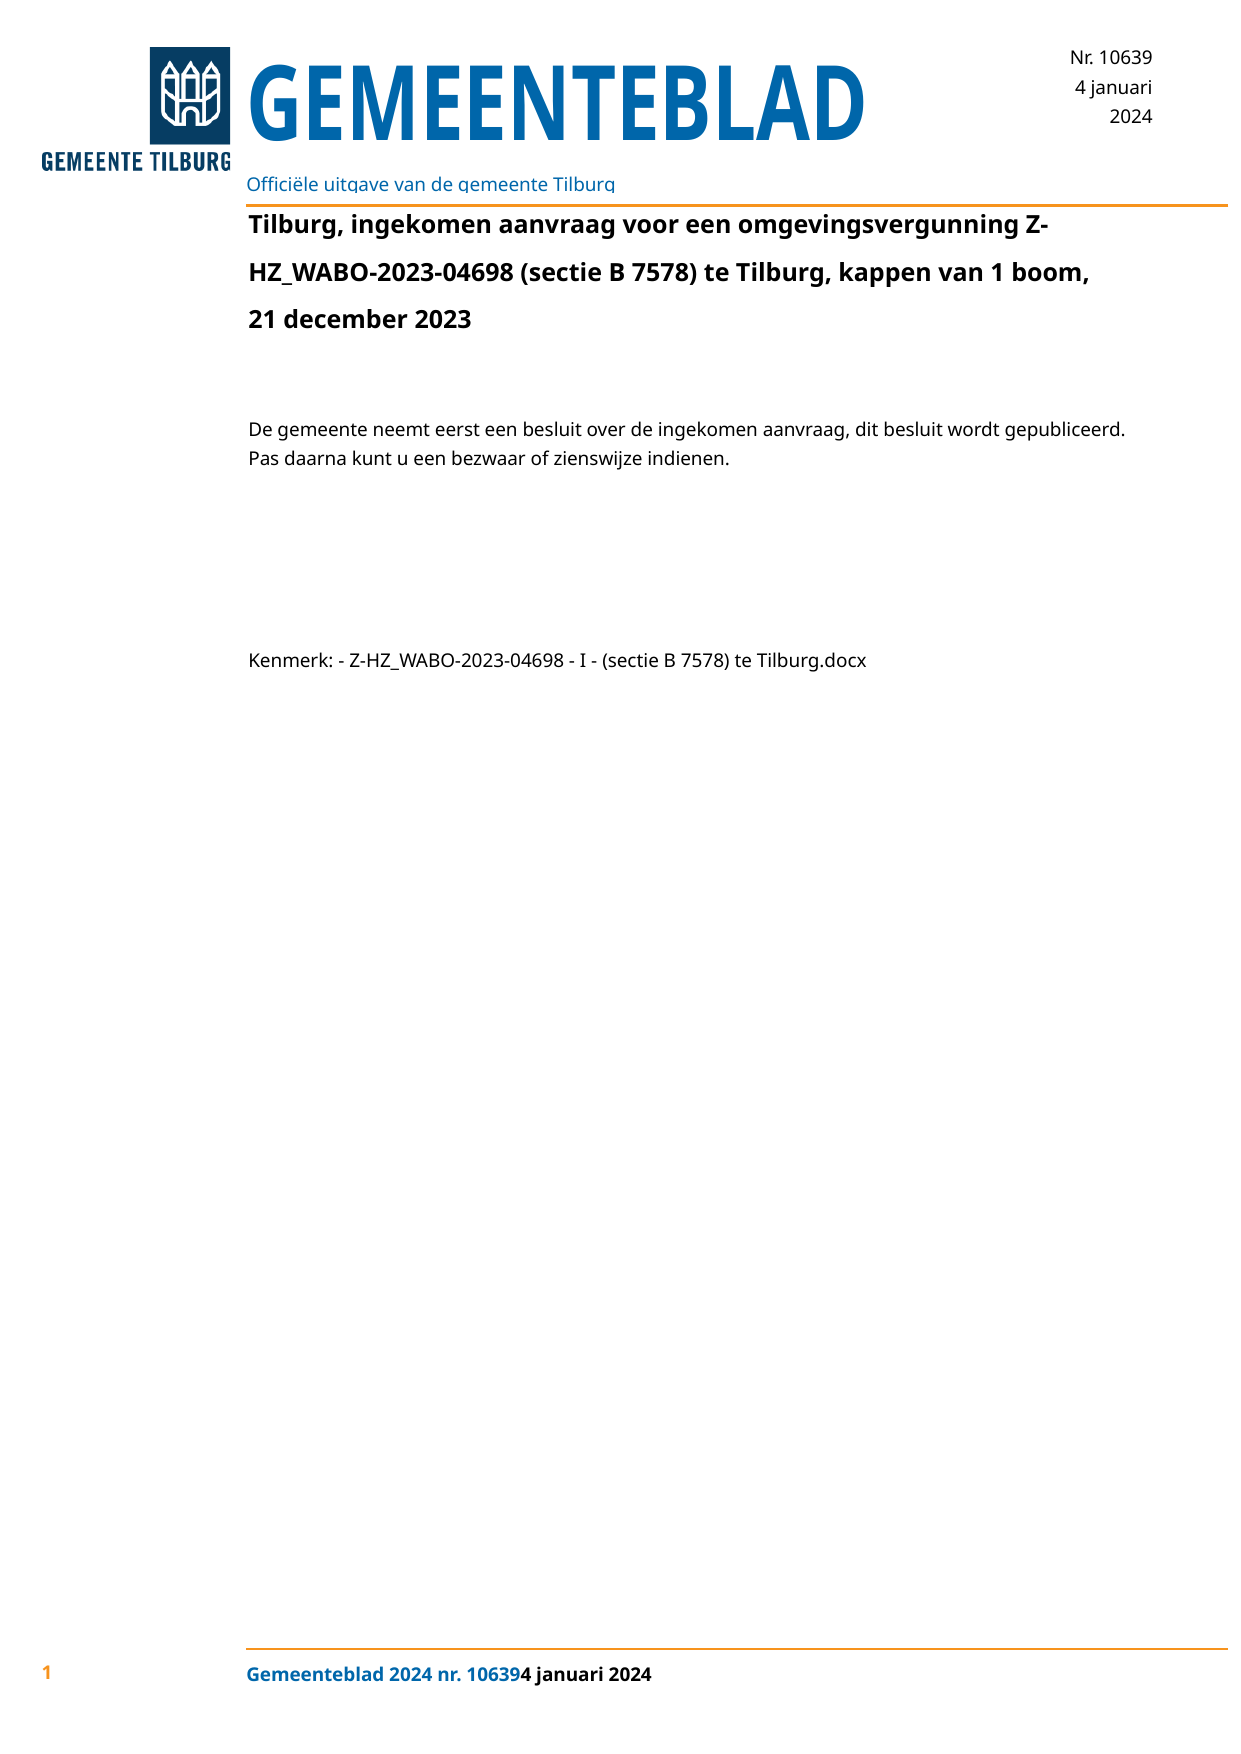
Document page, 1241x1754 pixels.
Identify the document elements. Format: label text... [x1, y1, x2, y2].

text Kenmerk: - Z-HZ_WABO-2023-04698 - I - (sectie B 7578) te Tilburg.docx [248, 647, 1152, 673]
text Tilburg, ingekomen aanvraag voor een omgevingsvergunning Z-HZ_WABO-2023-04698 (sectie B 7578) te Tilburg, kappen van 1 boom, 21 december 2023 [248, 207, 1152, 336]
text De gemeente neemt eerst een besluit over de ingekomen aanvraag, dit besluit wordt gepubliceerd. Pas daarna kunt u een bezwaar of zienswijze indienen. [248, 416, 1152, 471]
picture [41, 47, 231, 172]
